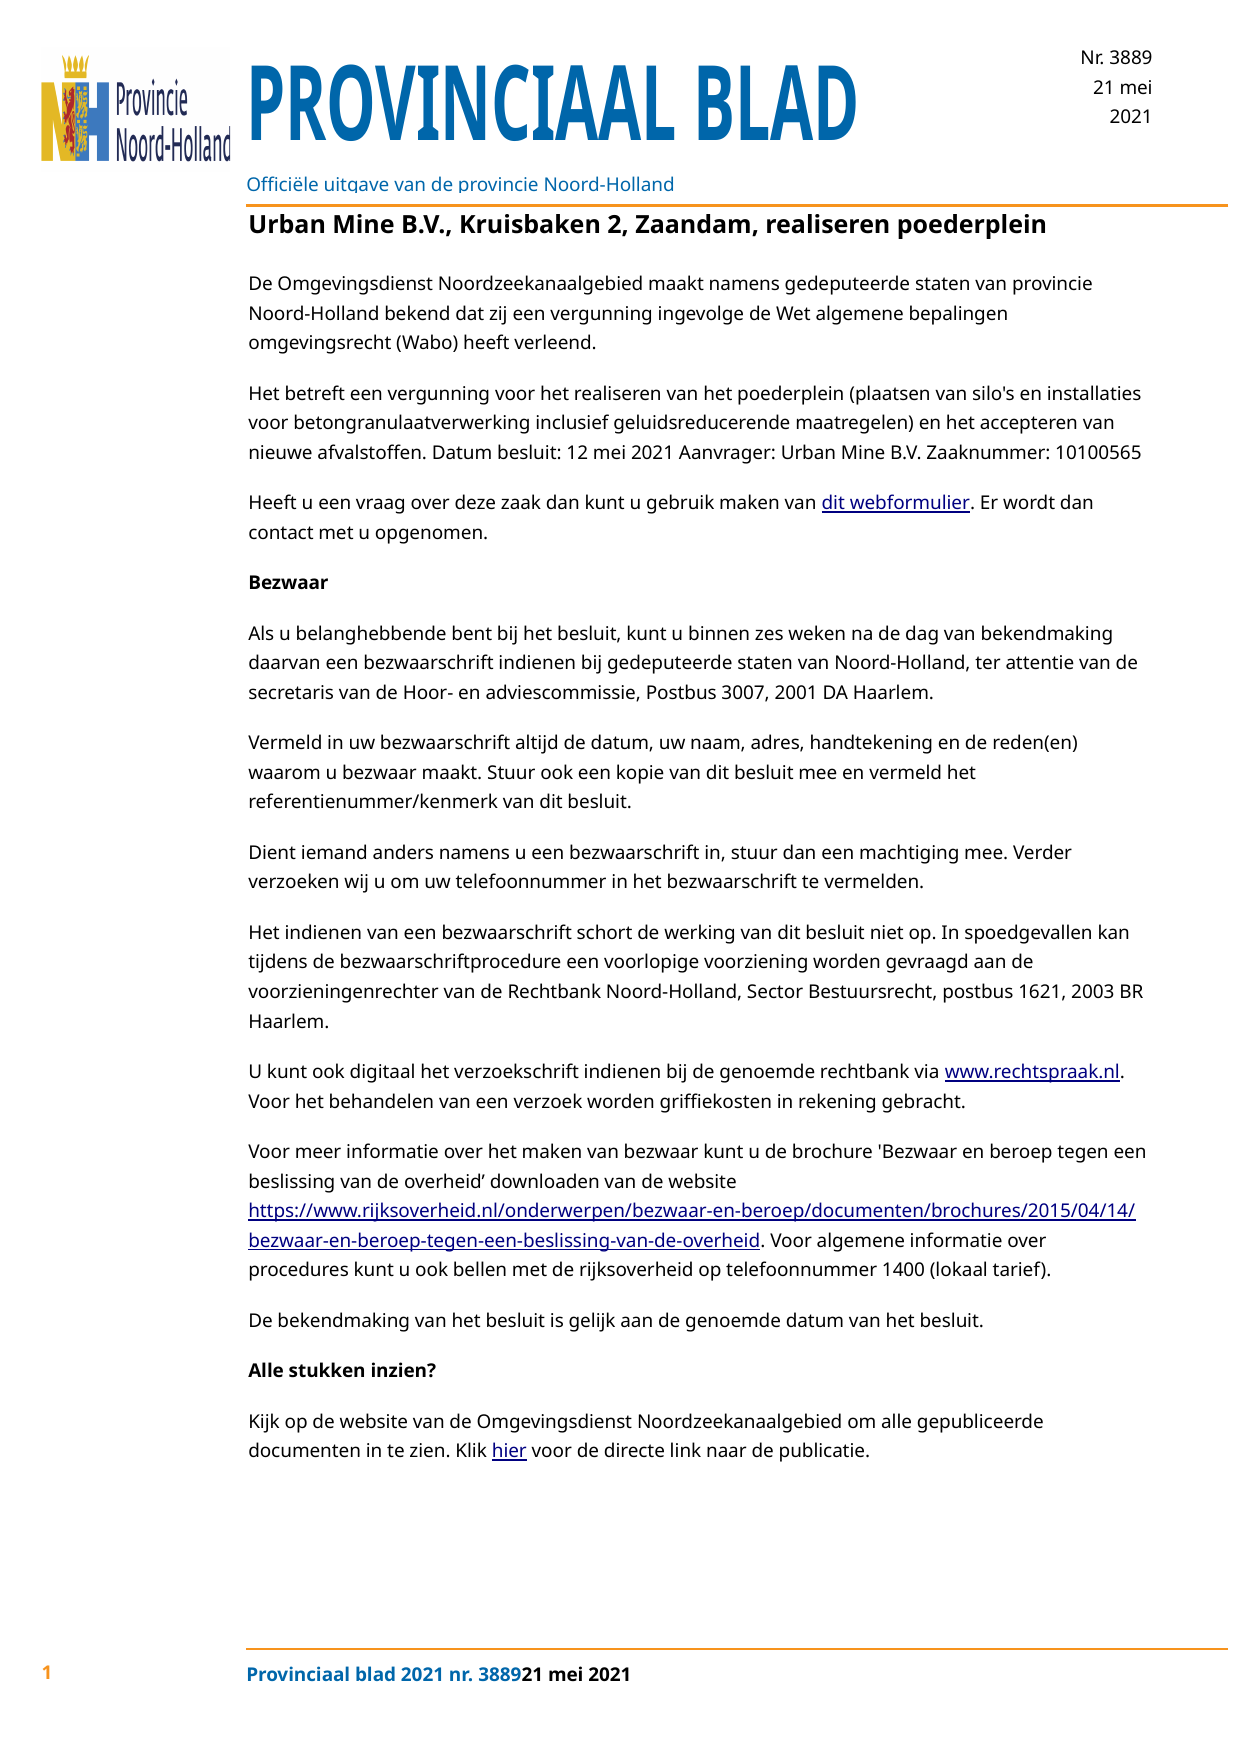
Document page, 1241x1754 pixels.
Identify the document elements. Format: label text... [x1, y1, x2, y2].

text Bezwaar [248, 569, 1152, 595]
text De bekendmaking van het besluit is gelijk aan de genoemde datum van het besluit. [248, 1307, 1152, 1333]
text Heeft u een vraag over deze zaak dan kunt u gebruik maken van dit webformulier. Er wordt dan contact met u opgenomen. [248, 489, 1152, 545]
text U kunt ook digitaal het verzoekschrift indienen bij de genoemde rechtbank via www.rechtspraak.nl. Voor het behandelen van een verzoek worden griffiekosten in rekening gebracht. [248, 1058, 1152, 1113]
text Kijk op de website van de Omgevingsdienst Noordzeekanaalgebied om alle gepubliceerde documenten in te zien. Klik hier voor de directe link naar de publicatie. [248, 1408, 1152, 1463]
text Als u belanghebbende bent bij het besluit, kunt u binnen zes weken na de dag van bekendmaking daarvan een bezwaarschrift indienen bij gedeputeerde staten van Noord-Holland, ter attentie van de secretaris van de Hoor- en adviescommissie, Postbus 3007, 2001 DA Haarlem. [248, 620, 1152, 705]
text Urban Mine B.V., Kruisbaken 2, Zaandam, realiseren poederplein [248, 207, 1152, 241]
text Het indienen van een bezwaarschrift schort de werking van dit besluit niet op. In spoedgevallen kan tijdens de bezwaarschriftprocedure een voorlopige voorziening worden gevraagd aan de voorzieningenrechter van de Rechtbank Noord-Holland, Sector Bestuursrecht, postbus 1621, 2003 BR Haarlem. [248, 919, 1152, 1033]
text Voor meer informatie over het maken van bezwaar kunt u de brochure 'Bezwaar en beroep tegen een beslissing van de overheid’ downloaden van de website https://www.rijksoverheid.nl/onderwerpen/bezwaar-en-beroep/documenten/brochures/2015/04/14/bezwaar-en-beroep-tegen-een-beslissing-van-de-overheid. Voor algemene informatie over procedures kunt u ook bellen met de rijksoverheid op telefoonnummer 1400 (lokaal tarief). [248, 1138, 1152, 1282]
text De Omgevingsdienst Noordzeekanaalgebied maakt namens gedeputeerde staten van provincie Noord-Holland bekend dat zij een vergunning ingevolge de Wet algemene bepalingen omgevingsrecht (Wabo) heeft verleend. [248, 270, 1152, 355]
text Vermeld in uw bezwaarschrift altijd de datum, uw naam, adres, handtekening en de reden(en) waarom u bezwaar maakt. Stuur ook een kopie van dit besluit mee en vermeld het referentienummer/kenmerk van dit besluit. [248, 729, 1152, 814]
text Dient iemand anders namens u een bezwaarschrift in, stuur dan een machtiging mee. Verder verzoeken wij u om uw telefoonnummer in het bezwaarschrift te vermelden. [248, 839, 1152, 894]
picture [41, 47, 231, 172]
text Het betreft een vergunning voor het realiseren van het poederplein (plaatsen van silo's en installaties voor betongranulaatverwerking inclusief geluidsreducerende maatregelen) en het accepteren van nieuwe afvalstoffen. Datum besluit: 12 mei 2021 Aanvrager: Urban Mine B.V. Zaaknummer: 10100565 [248, 380, 1152, 465]
text Alle stukken inzien? [248, 1357, 1152, 1383]
